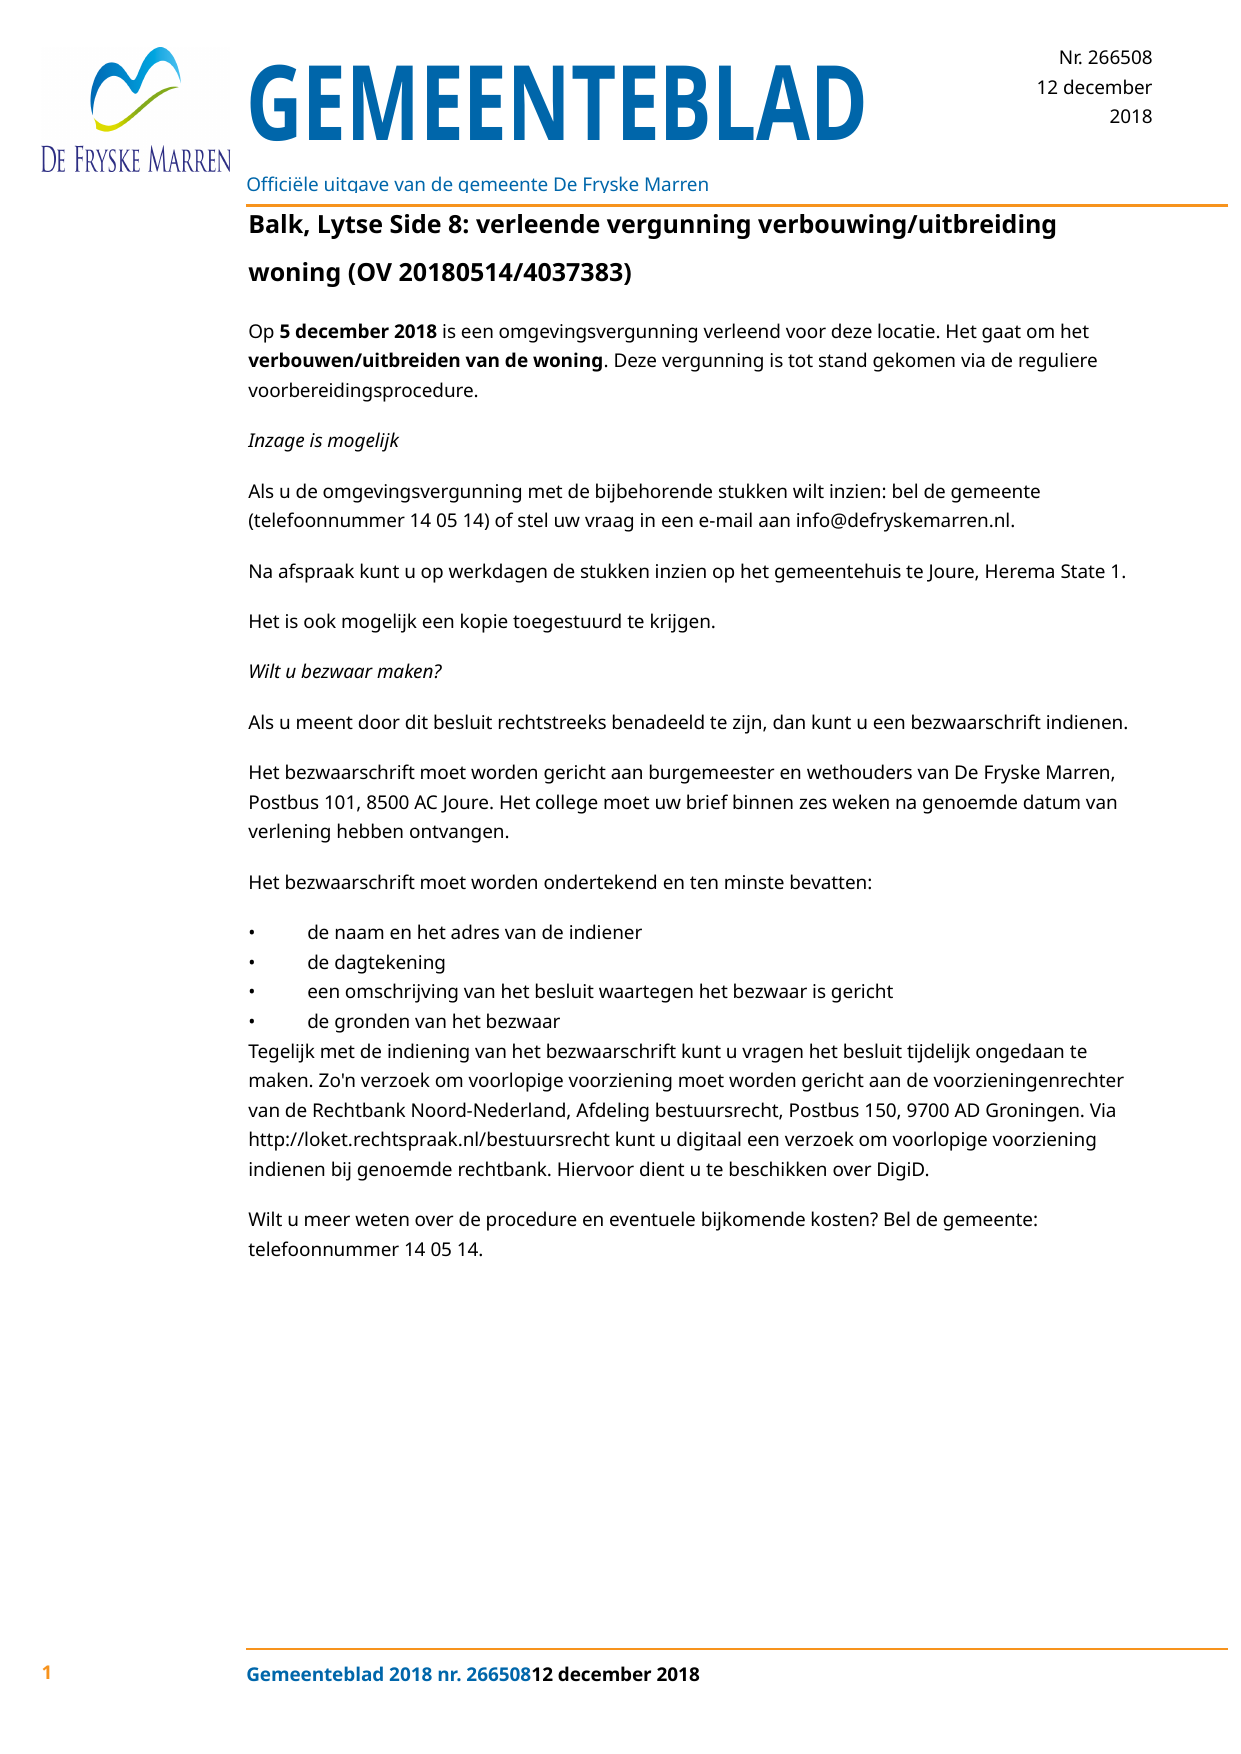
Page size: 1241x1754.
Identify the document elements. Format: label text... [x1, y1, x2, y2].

list een omschrijving van het besluit waartegen het bezwaar is gericht [248, 979, 1152, 1004]
text Na afspraak kunt u op werkdagen de stukken inzien op het gemeentehuis te Joure, Herema State 1. [248, 558, 1152, 584]
text Het bezwaarschrift moet worden ondertekend en ten minste bevatten: [248, 869, 1152, 895]
text Op 5 december 2018 is een omgevingsvergunning verleend voor deze locatie. Het gaat om het verbouwen/uitbreiden van de woning. Deze vergunning is tot stand gekomen via de reguliere voorbereidingsprocedure. [248, 318, 1152, 403]
text Balk, Lytse Side 8: verleende vergunning verbouwing/uitbreiding woning (OV 20180514/4037383) [248, 207, 1152, 288]
list de gronden van het bezwaar [248, 1008, 1152, 1034]
text Het bezwaarschrift moet worden gericht aan burgemeester en wethouders van De Fryske Marren, Postbus 101, 8500 AC Joure. Het college moet uw brief binnen zes weken na genoemde datum van verlening hebben ontvangen. [248, 759, 1152, 844]
list de naam en het adres van de indiener [248, 919, 1152, 945]
text Tegelijk met de indiening van het bezwaarschrift kunt u vragen het besluit tijdelijk ongedaan te maken. Zo'n verzoek om voorlopige voorziening moet worden gericht aan de voorzieningenrechter van de Rechtbank Noord-Nederland, Afdeling bestuursrecht, Postbus 150, 9700 AD Groningen. Via http://loket.rechtspraak.nl/bestuursrecht kunt u digitaal een verzoek om voorlopige voorziening indienen bij genoemde rechtbank. Hiervoor dient u te beschikken over DigiD. [248, 1038, 1152, 1182]
text Wilt u meer weten over de procedure en eventuele bijkomende kosten? Bel de gemeente: telefoonnummer 14 05 14. [248, 1207, 1152, 1262]
text Inzage is mogelijk [248, 427, 1152, 453]
text Wilt u bezwaar maken? [248, 659, 1152, 684]
text Als u meent door dit besluit rechtstreeks benadeeld te zijn, dan kunt u een bezwaarschrift indienen. [248, 709, 1152, 735]
list de dagtekening [248, 949, 1152, 975]
picture [41, 47, 231, 172]
text Als u de omgevingsvergunning met de bijbehorende stukken wilt inzien: bel de gemeente (telefoonnummer 14 05 14) of stel uw vraag in een e-mail aan info@defryskemarren.nl. [248, 478, 1152, 533]
text Het is ook mogelijk een kopie toegestuurd te krijgen. [248, 608, 1152, 634]
